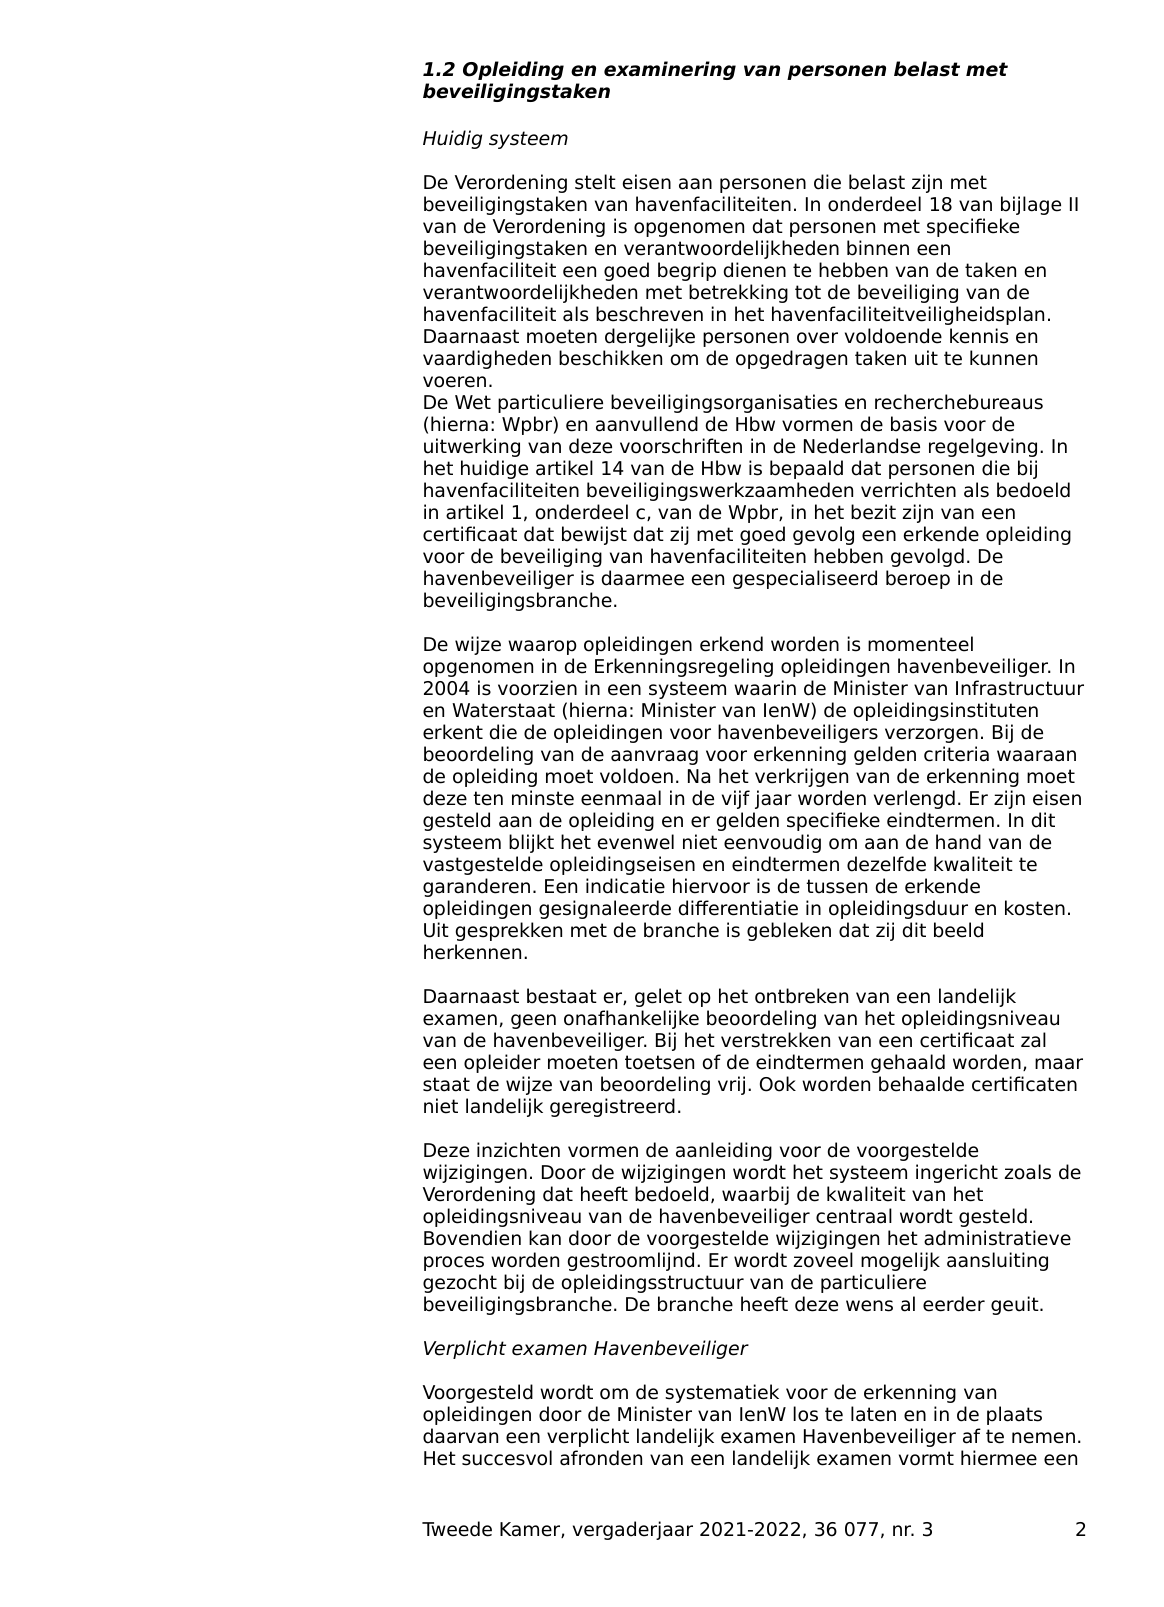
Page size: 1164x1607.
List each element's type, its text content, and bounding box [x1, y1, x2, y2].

subtitle 1.2 Opleiding en examinering van personen belast met beveiligingstaken [422, 59, 1087, 103]
text De Wet particuliere beveiligingsorganisaties en recherchebureaus (hierna: Wpbr) en aanvullend de Hbw vormen de basis voor de uitwerking van deze voorschriften in de Nederlandse regelgeving. In het huidige artikel 14 van de Hbw is bepaald dat personen die bij havenfaciliteiten beveiligingswerkzaamheden verrichten als bedoeld in artikel 1, onderdeel c, van de Wpbr, in het bezit zijn van een certificaat dat bewijst dat zij met goed gevolg een erkende opleiding voor de beveiliging van havenfaciliteiten hebben gevolgd. De havenbeveiliger is daarmee een gespecialiseerd beroep in de beveiligingsbranche. [422, 392, 1087, 612]
text De Verordening stelt eisen aan personen die belast zijn met beveiligingstaken van havenfaciliteiten. In onderdeel 18 van bijlage II van de Verordening is opgenomen dat personen met specifieke beveiligingstaken en verantwoordelijkheden binnen een havenfaciliteit een goed begrip dienen te hebben van de taken en verantwoordelijkheden met betrekking tot de beveiliging van de havenfaciliteit als beschreven in het havenfaciliteitveiligheidsplan. Daarnaast moeten dergelijke personen over voldoende kennis en vaardigheden beschikken om de opgedragen taken uit te kunnen voeren. [422, 172, 1087, 392]
text Voorgesteld wordt om de systematiek voor de erkenning van opleidingen door de Minister van IenW los te laten en in de plaats daarvan een verplicht landelijk examen Havenbeveiliger af te nemen. Het succesvol afronden van een landelijk examen vormt hiermee een [422, 1382, 1087, 1470]
text Deze inzichten vormen de aanleiding voor de voorgestelde wijzigingen. Door de wijzigingen wordt het systeem ingericht zoals de Verordening dat heeft bedoeld, waarbij de kwaliteit van het opleidingsniveau van de havenbeveiliger centraal wordt gesteld. Bovendien kan door de voorgestelde wijzigingen het administratieve proces worden gestroomlijnd. Er wordt zoveel mogelijk aansluiting gezocht bij de opleidingsstructuur van de particuliere beveiligingsbranche. De branche heeft deze wens al eerder geuit. [422, 1140, 1087, 1316]
subtitle Huidig systeem [422, 128, 1087, 150]
text Daarnaast bestaat er, gelet op het ontbreken van een landelijk examen, geen onafhankelijke beoordeling van het opleidingsniveau van de havenbeveiliger. Bij het verstrekken van een certificaat zal een opleider moeten toetsen of de eindtermen gehaald worden, maar staat de wijze van beoordeling vrij. Ook worden behaalde certificaten niet landelijk geregistreerd. [422, 986, 1087, 1118]
subtitle Verplicht examen Havenbeveiliger [422, 1338, 1087, 1360]
text De wijze waarop opleidingen erkend worden is momenteel opgenomen in de Erkenningsregeling opleidingen havenbeveiliger. In 2004 is voorzien in een systeem waarin de Minister van Infrastructuur en Waterstaat (hierna: Minister van IenW) de opleidingsinstituten erkent die de opleidingen voor havenbeveiligers verzorgen. Bij de beoordeling van de aanvraag voor erkenning gelden criteria waaraan de opleiding moet voldoen. Na het verkrijgen van de erkenning moet deze ten minste eenmaal in de vijf jaar worden verlengd. Er zijn eisen gesteld aan de opleiding en er gelden specifieke eindtermen. In dit systeem blijkt het evenwel niet eenvoudig om aan de hand van de vastgestelde opleidingseisen en eindtermen dezelfde kwaliteit te garanderen. Een indicatie hiervoor is de tussen de erkende opleidingen gesignaleerde differentiatie in opleidingsduur en kosten. Uit gesprekken met de branche is gebleken dat zij dit beeld herkennen. [422, 634, 1087, 964]
